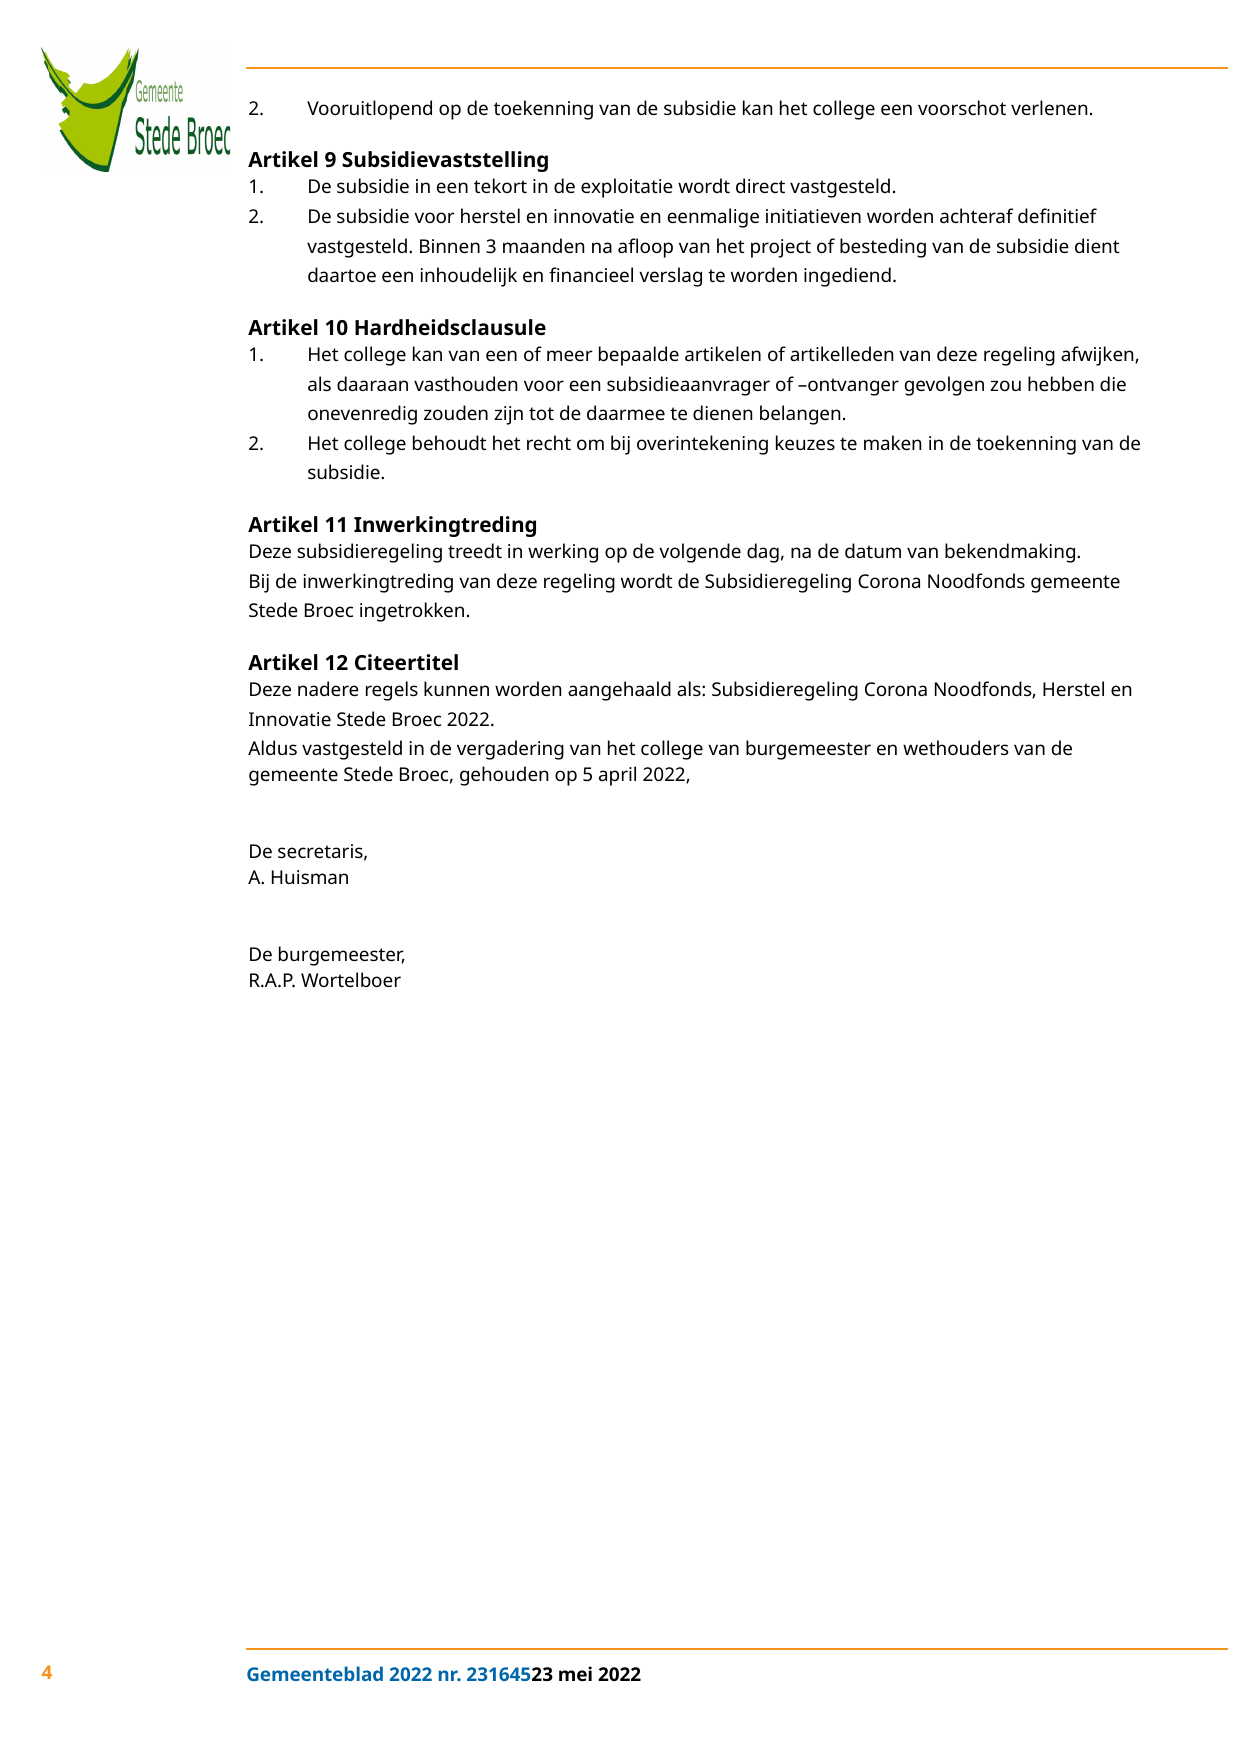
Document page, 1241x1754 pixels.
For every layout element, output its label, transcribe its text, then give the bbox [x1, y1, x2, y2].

text Artikel 11 Inwerkingtreding [248, 510, 1152, 538]
text Aldus vastgesteld in de vergadering van het college van burgemeester en wethouders van de gemeente Stede Broec, gehouden op 5 april 2022, [248, 736, 1152, 787]
list De subsidie in een tekort in de exploitatie wordt direct vastgesteld. [248, 174, 1152, 199]
text Bij de inwerkingtreding van deze regeling wordt de Subsidieregeling Corona Noodfonds gemeente Stede Broec ingetrokken. [248, 568, 1152, 623]
list Het college behoudt het recht om bij overintekening keuzes te maken in de toekenning van de subsidie. [248, 430, 1152, 485]
text R.A.P. Wortelboer [248, 967, 1152, 993]
picture [41, 47, 231, 172]
text Artikel 10 Hardheidsclausule [248, 313, 1152, 341]
text Artikel 12 Citeertitel [248, 648, 1152, 676]
text Deze nadere regels kunnen worden aangehaald als: Subsidieregeling Corona Noodfonds, Herstel en Innovatie Stede Broec 2022. [248, 676, 1152, 732]
list Vooruitlopend op de toekenning van de subsidie kan het college een voorschot verlenen. [248, 95, 1152, 121]
text Deze subsidieregeling treedt in werking op de volgende dag, na de datum van bekendmaking. [248, 538, 1152, 564]
text De secretaris, [248, 838, 1152, 864]
text De burgemeester, [248, 941, 1152, 967]
list De subsidie voor herstel en innovatie en eenmalige initiatieven worden achteraf definitief vastgesteld. Binnen 3 maanden na afloop van het project of besteding van de subsidie dient daartoe een inhoudelijk en financieel verslag te worden ingediend. [248, 203, 1152, 288]
text Artikel 9 Subsidievaststelling [248, 145, 1152, 174]
list Het college kan van een of meer bepaalde artikelen of artikelleden van deze regeling afwijken, als daaraan vasthouden voor een subsidieaanvrager of –ontvanger gevolgen zou hebben die onevenredig zouden zijn tot de daarmee te dienen belangen. [248, 341, 1152, 426]
text A. Huisman [248, 864, 1152, 890]
